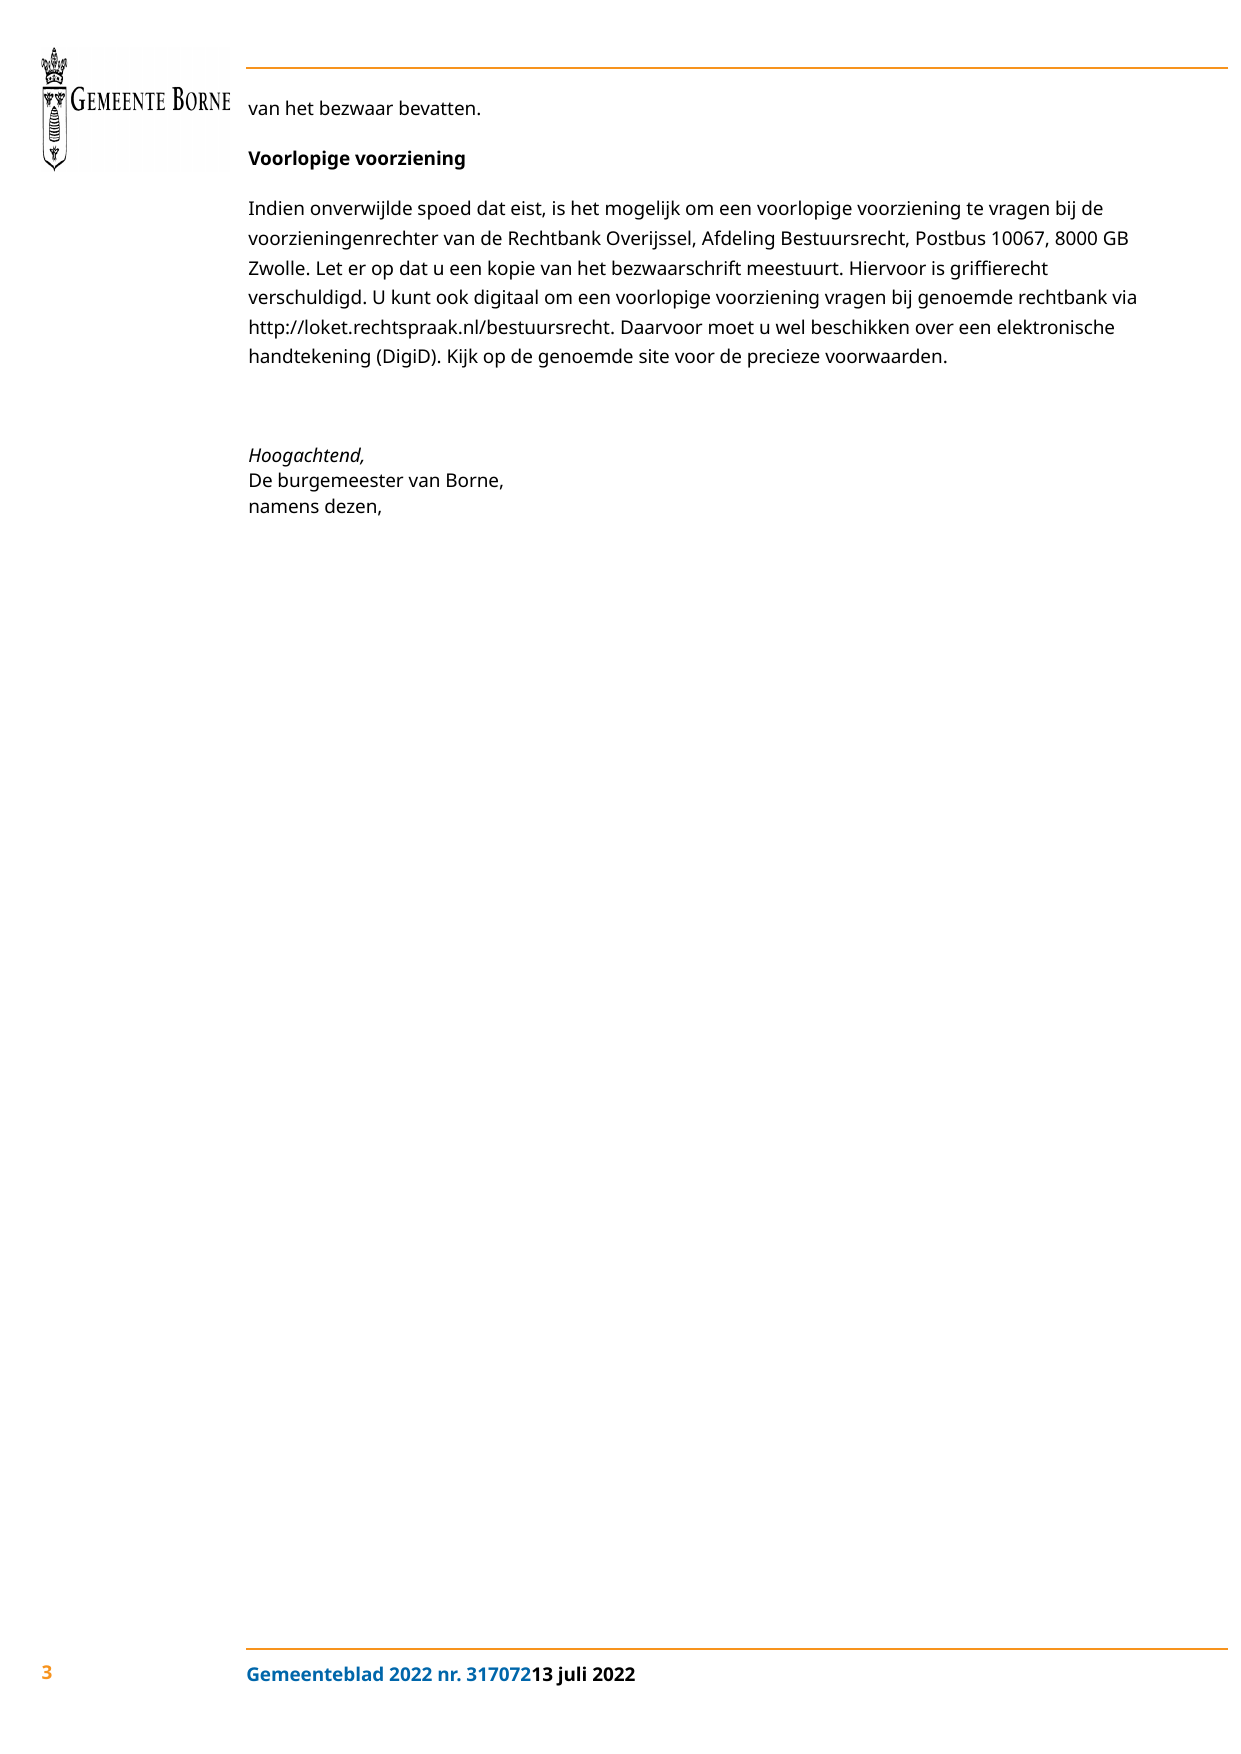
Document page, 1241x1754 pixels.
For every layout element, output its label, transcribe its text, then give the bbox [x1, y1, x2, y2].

text Voorlopige voorziening [248, 145, 1152, 171]
text namens dezen, [248, 493, 1152, 519]
text Indien onverwijlde spoed dat eist, is het mogelijk om een voor­lopige voorziening te vragen bij de voorzieningenrechter van de Rechtbank Overijssel, Afdeling Bestuurs­recht, Postbus 10067, 8000 GB Zwolle. Let er op dat u een kopie van het bezwaarschrift meestuurt. Hiervoor is griffierecht verschuldigd. U kunt ook digitaal om een voorlopige voorziening vragen bij genoemde rechtbank via http://loket.rechtspraak.nl/bestuursrecht. Daarvoor moet u wel beschikken over een elektronische hand­tekening (DigiD). Kijk op de genoemde site voor de precieze voorwaarden. [248, 196, 1152, 369]
text De burgemeester van Borne, [248, 467, 1152, 493]
picture [41, 47, 231, 172]
text van het bezwaar bevatten. [248, 95, 1152, 121]
text Hoogachtend, [248, 442, 1152, 467]
